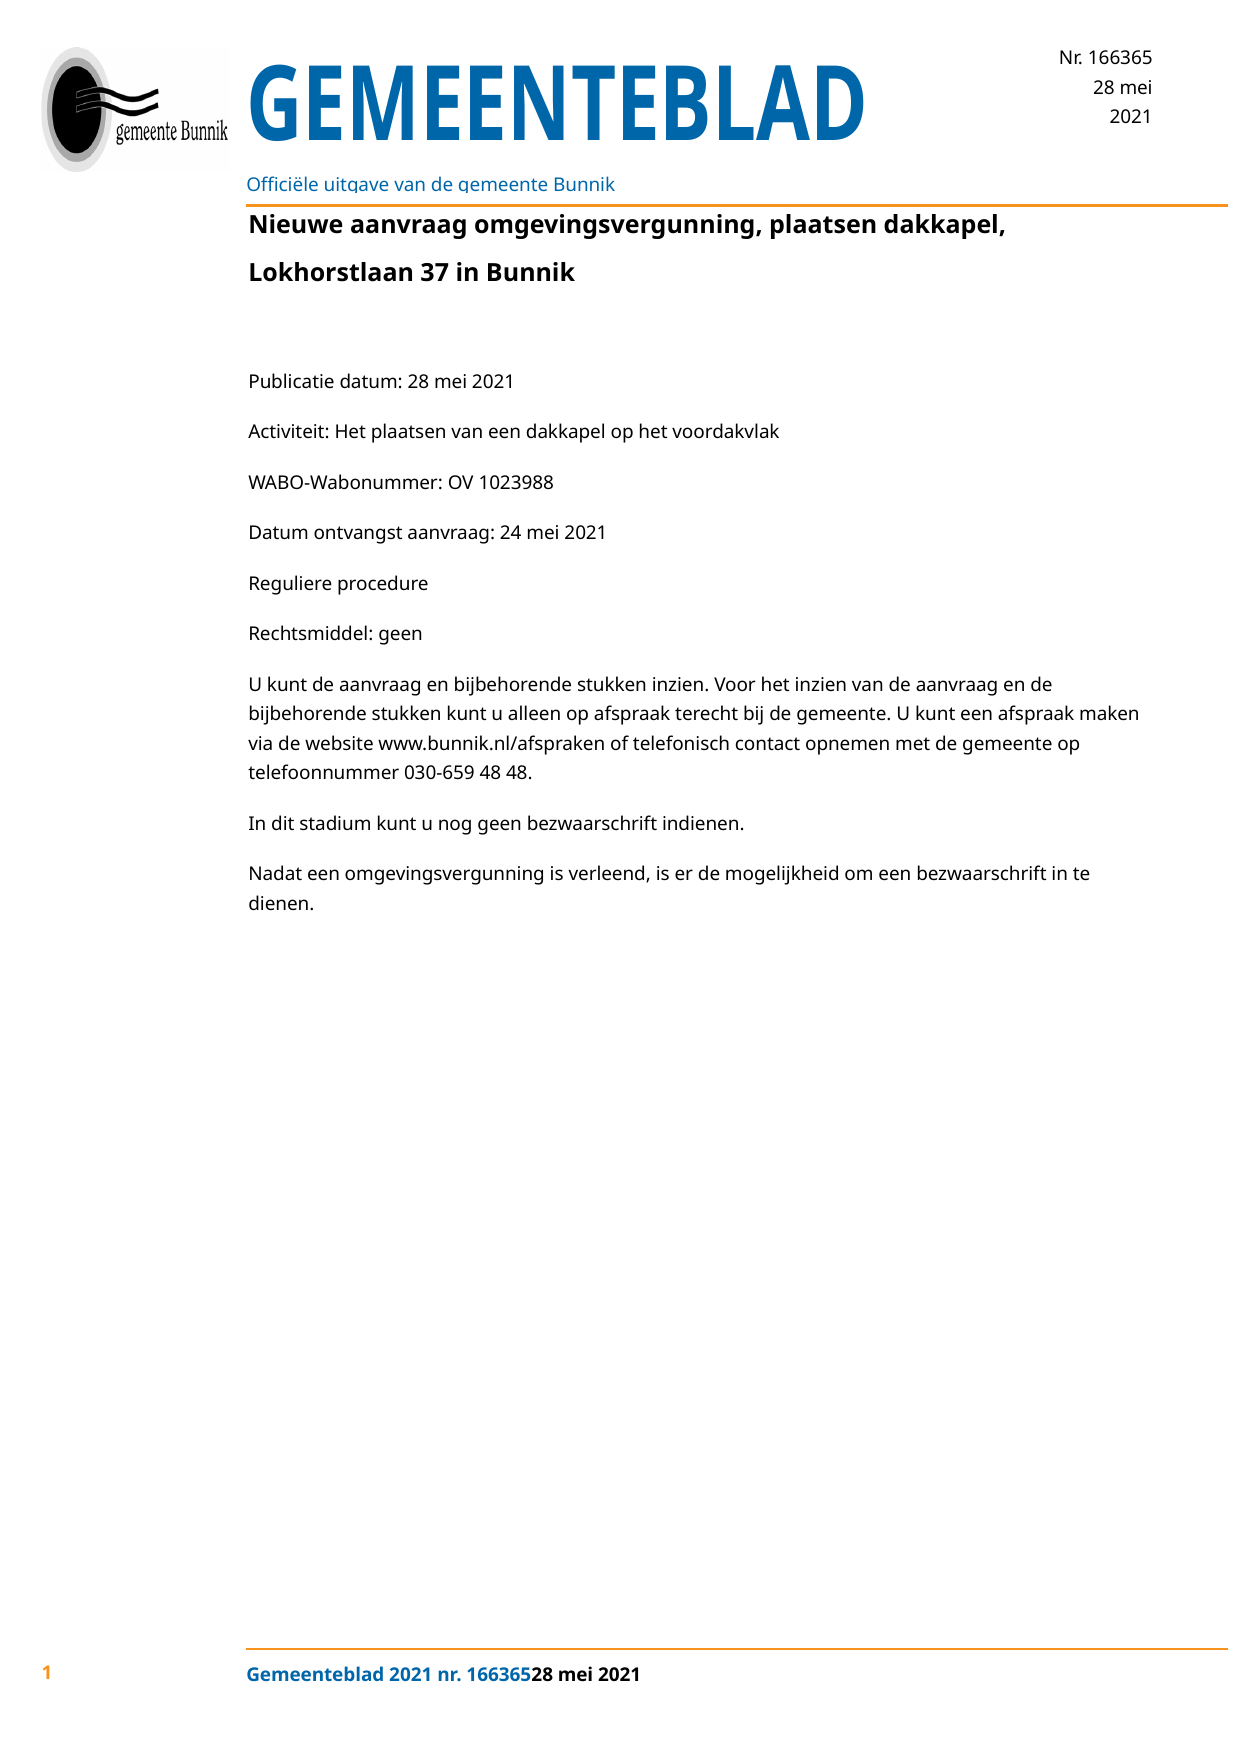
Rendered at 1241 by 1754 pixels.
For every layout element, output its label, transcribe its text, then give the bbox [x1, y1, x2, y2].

text Rechtsmiddel: geen [248, 620, 1152, 646]
text In dit stadium kunt u nog geen bezwaarschrift indienen. [248, 810, 1152, 836]
text Activiteit: Het plaatsen van een dakkapel op het voordakvlak [248, 419, 1152, 444]
text Nadat een omgevingsvergunning is verleend, is er de mogelijkheid om een bezwaarschrift in te dienen. [248, 860, 1152, 916]
text Publicatie datum: 28 mei 2021 [248, 368, 1152, 394]
text U kunt de aanvraag en bijbehorende stukken inzien. Voor het inzien van de aanvraag en de bijbehorende stukken kunt u alleen op afspraak terecht bij de gemeente. U kunt een afspraak maken via de website www.bunnik.nl/afspraken of telefonisch contact opnemen met de gemeente op telefoonnummer 030-659 48 48. [248, 671, 1152, 785]
text WABO-Wabonummer: OV 1023988 [248, 469, 1152, 495]
text Datum ontvangst aanvraag: 24 mei 2021 [248, 519, 1152, 545]
text Reguliere procedure [248, 570, 1152, 596]
text Nieuwe aanvraag omgevingsvergunning, plaatsen dakkapel, Lokhorstlaan 37 in Bunnik [248, 207, 1152, 288]
picture [41, 47, 231, 172]
